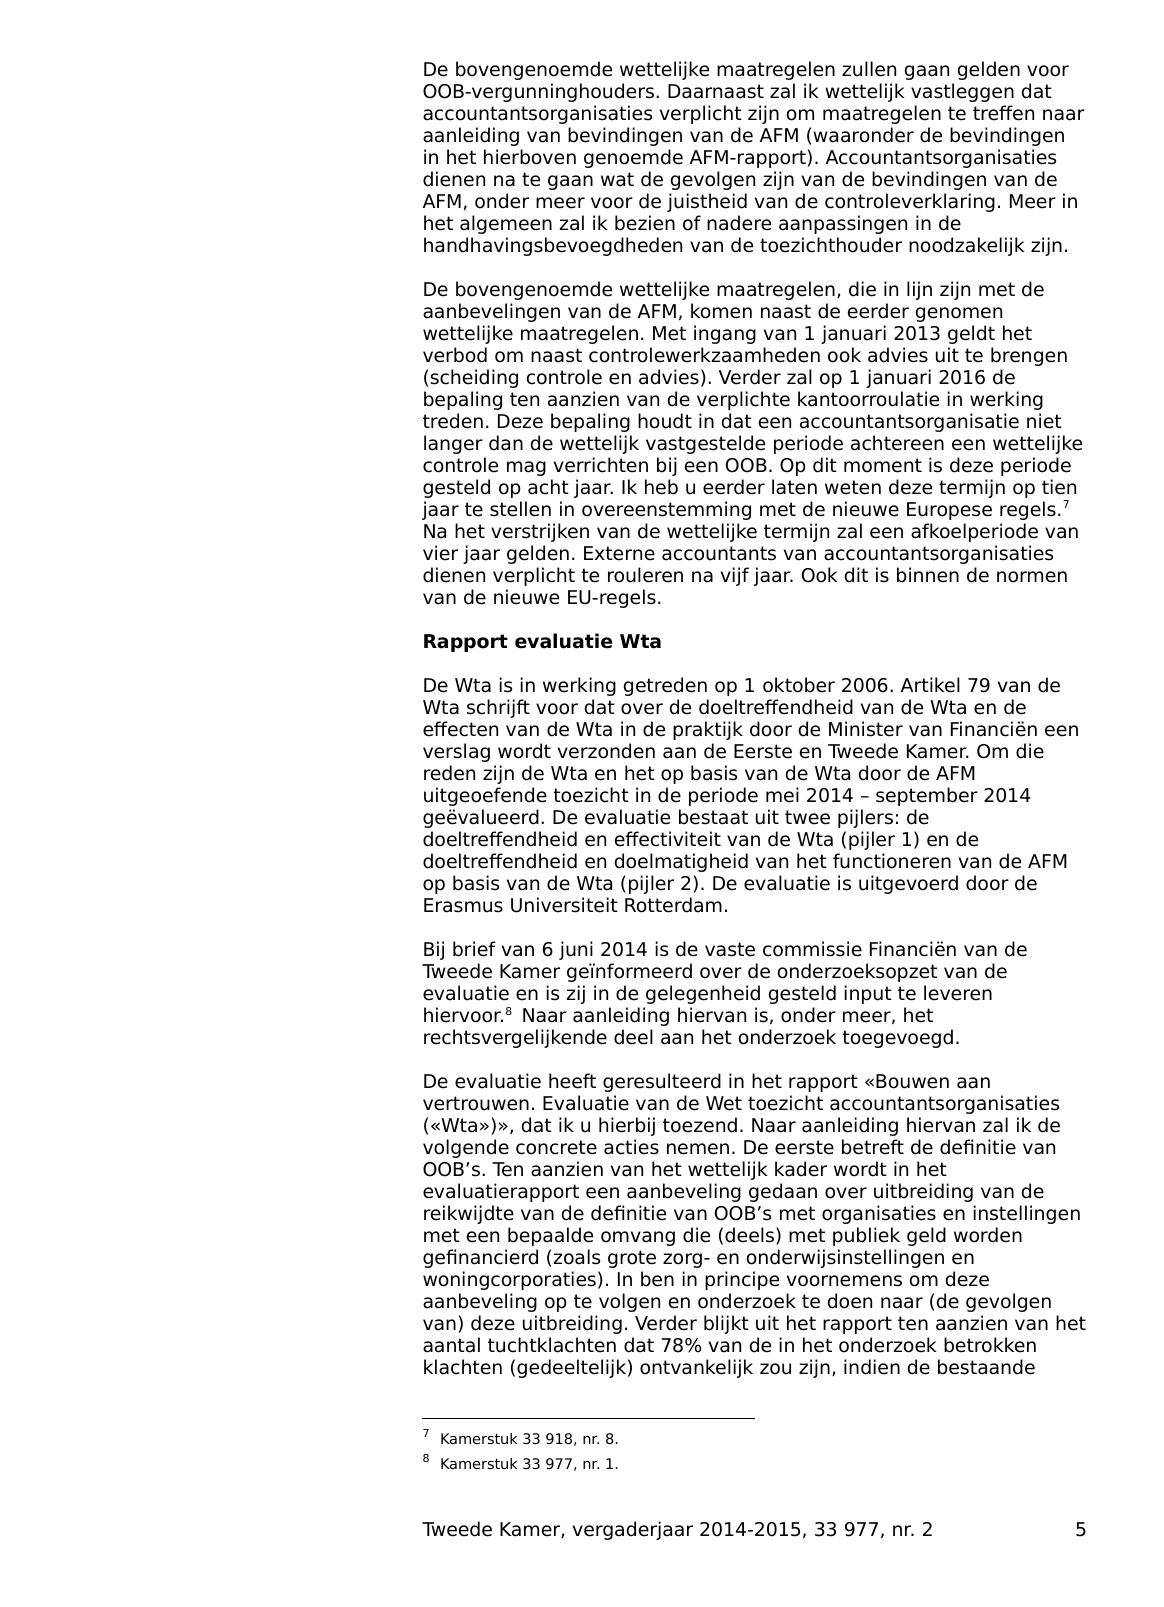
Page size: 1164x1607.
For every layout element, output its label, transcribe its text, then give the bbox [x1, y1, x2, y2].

text Kamerstuk 33 977, nr. 1. [422, 1452, 1087, 1474]
text De evaluatie heeft geresulteerd in het rapport «Bouwen aan vertrouwen. Evaluatie van de Wet toezicht accountantsorganisaties («Wta»)», dat ik u hierbij toezend. Naar aanleiding hiervan zal ik de volgende concrete acties nemen. De eerste betreft de definitie van OOB’s. Ten aanzien van het wettelijk kader wordt in het evaluatierapport een aanbeveling gedaan over uitbreiding van de reikwijdte van de definitie van OOB’s met organisaties en instellingen met een bepaalde omvang die (deels) met publiek geld worden gefinancierd (zoals grote zorg- en onderwijsinstellingen en woningcorporaties). In ben in principe voornemens om deze aanbeveling op te volgen en onderzoek te doen naar (de gevolgen van) deze uitbreiding. Verder blijkt uit het rapport ten aanzien van het aantal tuchtklachten dat 78% van de in het onderzoek betrokken klachten (gedeeltelijk) ontvankelijk zou zijn, indien de bestaande [422, 1071, 1087, 1379]
text De Wta is in werking getreden op 1 oktober 2006. Artikel 79 van de Wta schrijft voor dat over de doeltreffendheid van de Wta en de effecten van de Wta in de praktijk door de Minister van Financiën een verslag wordt verzonden aan de Eerste en Tweede Kamer. Om die reden zijn de Wta en het op basis van de Wta door de AFM uitgeoefende toezicht in de periode mei 2014 – september 2014 geëvalueerd. De evaluatie bestaat uit twee pijlers: de doeltreffendheid en effectiviteit van de Wta (pijler 1) en de doeltreffendheid en doelmatigheid van het functioneren van de AFM op basis van de Wta (pijler 2). De evaluatie is uitgevoerd door de Erasmus Universiteit Rotterdam. [422, 675, 1087, 917]
subtitle Rapport evaluatie Wta [422, 631, 1087, 653]
text De bovengenoemde wettelijke maatregelen, die in lijn zijn met de aanbevelingen van de AFM, komen naast de eerder genomen wettelijke maatregelen. Met ingang van 1 januari 2013 geldt het verbod om naast controlewerkzaamheden ook advies uit te brengen (scheiding controle en advies). Verder zal op 1 januari 2016 de bepaling ten aanzien van de verplichte kantoorroulatie in werking treden. Deze bepaling houdt in dat een accountantsorganisatie niet langer dan de wettelijk vastgestelde periode achtereen een wettelijke controle mag verrichten bij een OOB. Op dit moment is deze periode gesteld op acht jaar. Ik heb u eerder laten weten deze termijn op tien jaar te stellen in overeenstemming met de nieuwe Europese regels. Na het verstrijken van de wettelijke termijn zal een afkoelperiode van vier jaar gelden. Externe accountants van accountantsorganisaties dienen verplicht te rouleren na vijf jaar. Ook dit is binnen de normen van de nieuwe EU-regels. [422, 279, 1087, 609]
text De bovengenoemde wettelijke maatregelen zullen gaan gelden voor OOB-vergunninghouders. Daarnaast zal ik wettelijk vastleggen dat accountantsorganisaties verplicht zijn om maatregelen te treffen naar aanleiding van bevindingen van de AFM (waaronder de bevindingen in het hierboven genoemde AFM-rapport). Accountantsorganisaties dienen na te gaan wat de gevolgen zijn van de bevindingen van de AFM, onder meer voor de juistheid van de controleverklaring. Meer in het algemeen zal ik bezien of nadere aanpassingen in de handhavingsbevoegdheden van de toezichthouder noodzakelijk zijn. [422, 59, 1087, 257]
text Bij brief van 6 juni 2014 is de vaste commissie Financiën van de Tweede Kamer geïnformeerd over de onderzoeksopzet van de evaluatie en is zij in de gelegenheid gesteld input te leveren hiervoor. Naar aanleiding hiervan is, onder meer, het rechtsvergelijkende deel aan het onderzoek toegevoegd. [422, 939, 1087, 1049]
text Kamerstuk 33 918, nr. 8. [422, 1427, 1087, 1449]
